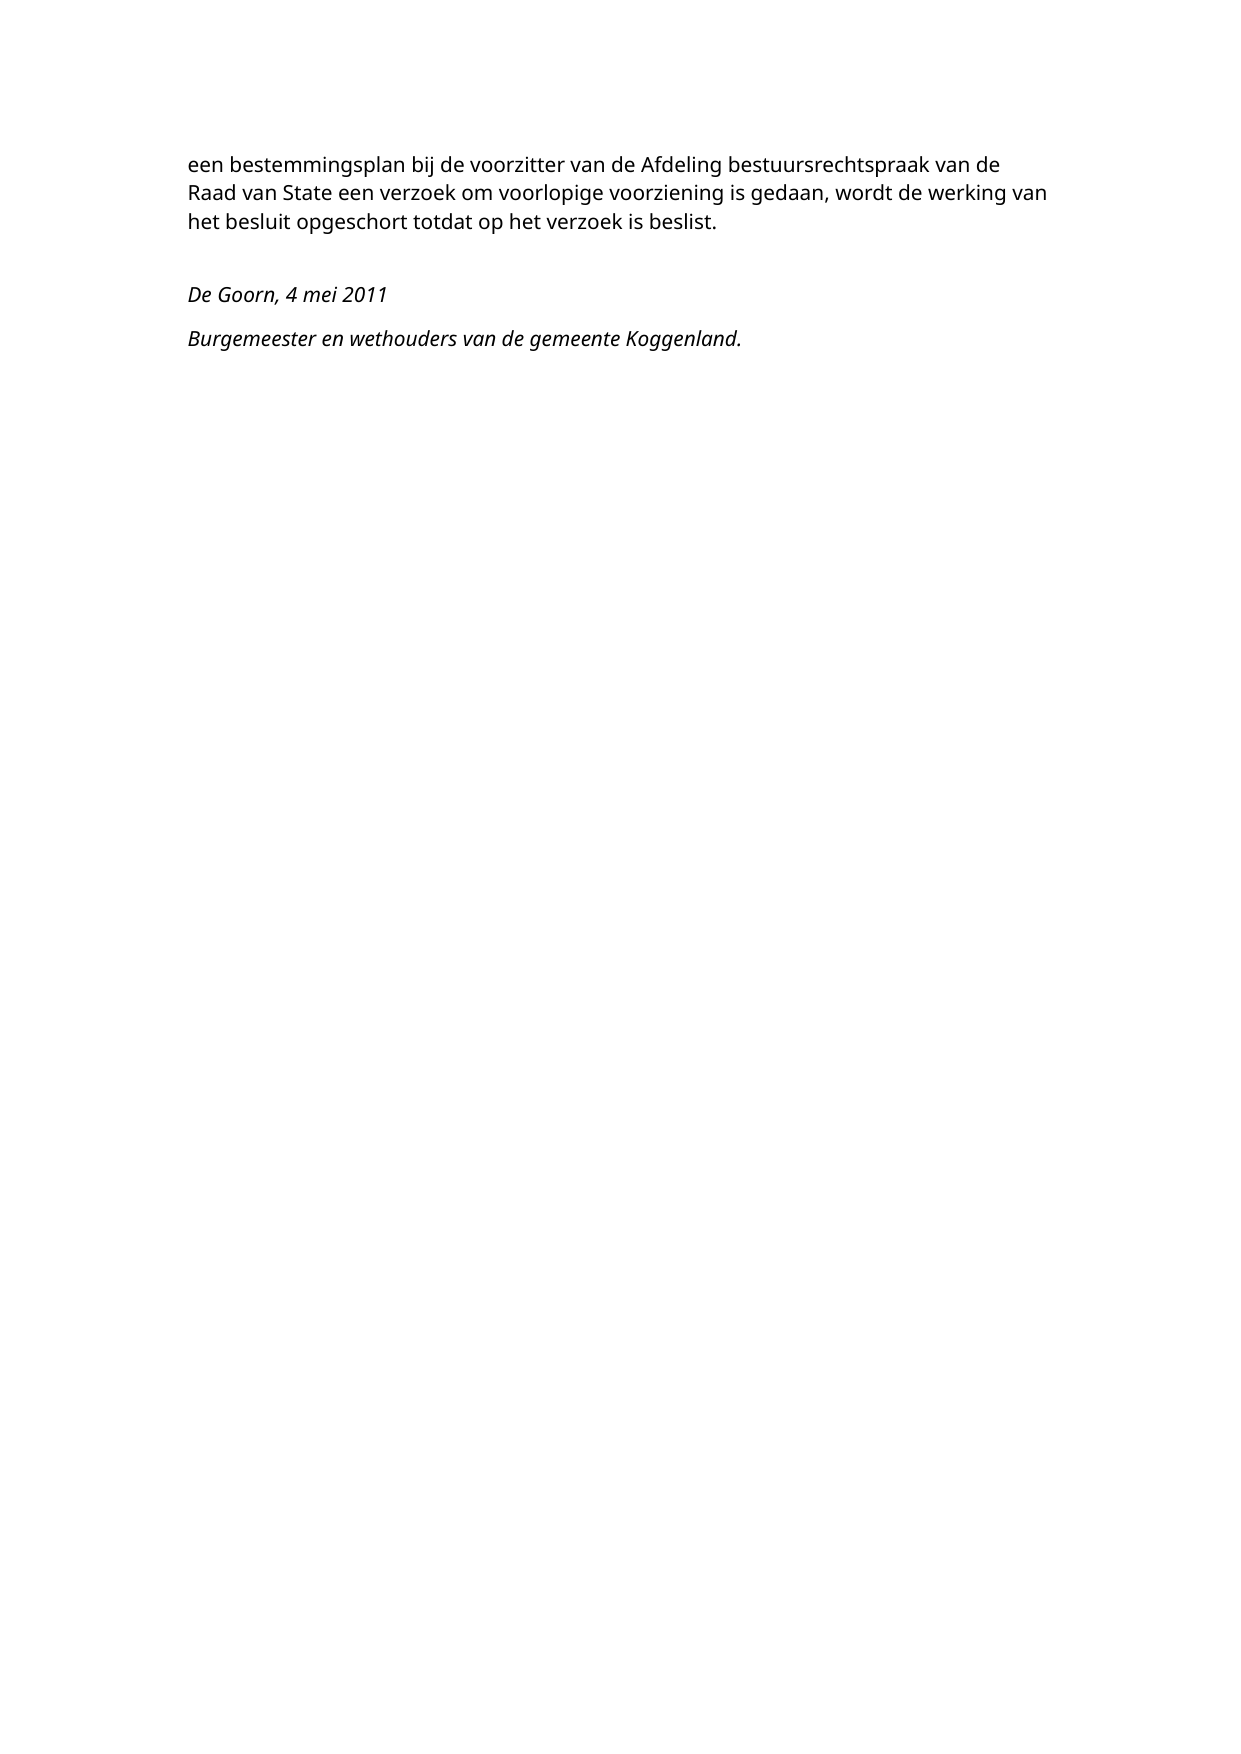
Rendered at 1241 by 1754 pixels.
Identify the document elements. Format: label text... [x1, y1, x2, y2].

text De Goorn, 4 mei 2011 [187, 280, 1053, 309]
text Burgemeester en wethouders van de gemeente Koggenland. [187, 324, 1053, 352]
text een bestemmingsplan bij de voorzitter van de Afdeling bestuursrechtspraak van de Raad van State een verzoek om voorlopige voorziening is gedaan, wordt de werking van het besluit opgeschort totdat op het verzoek is beslist. [187, 150, 1053, 235]
